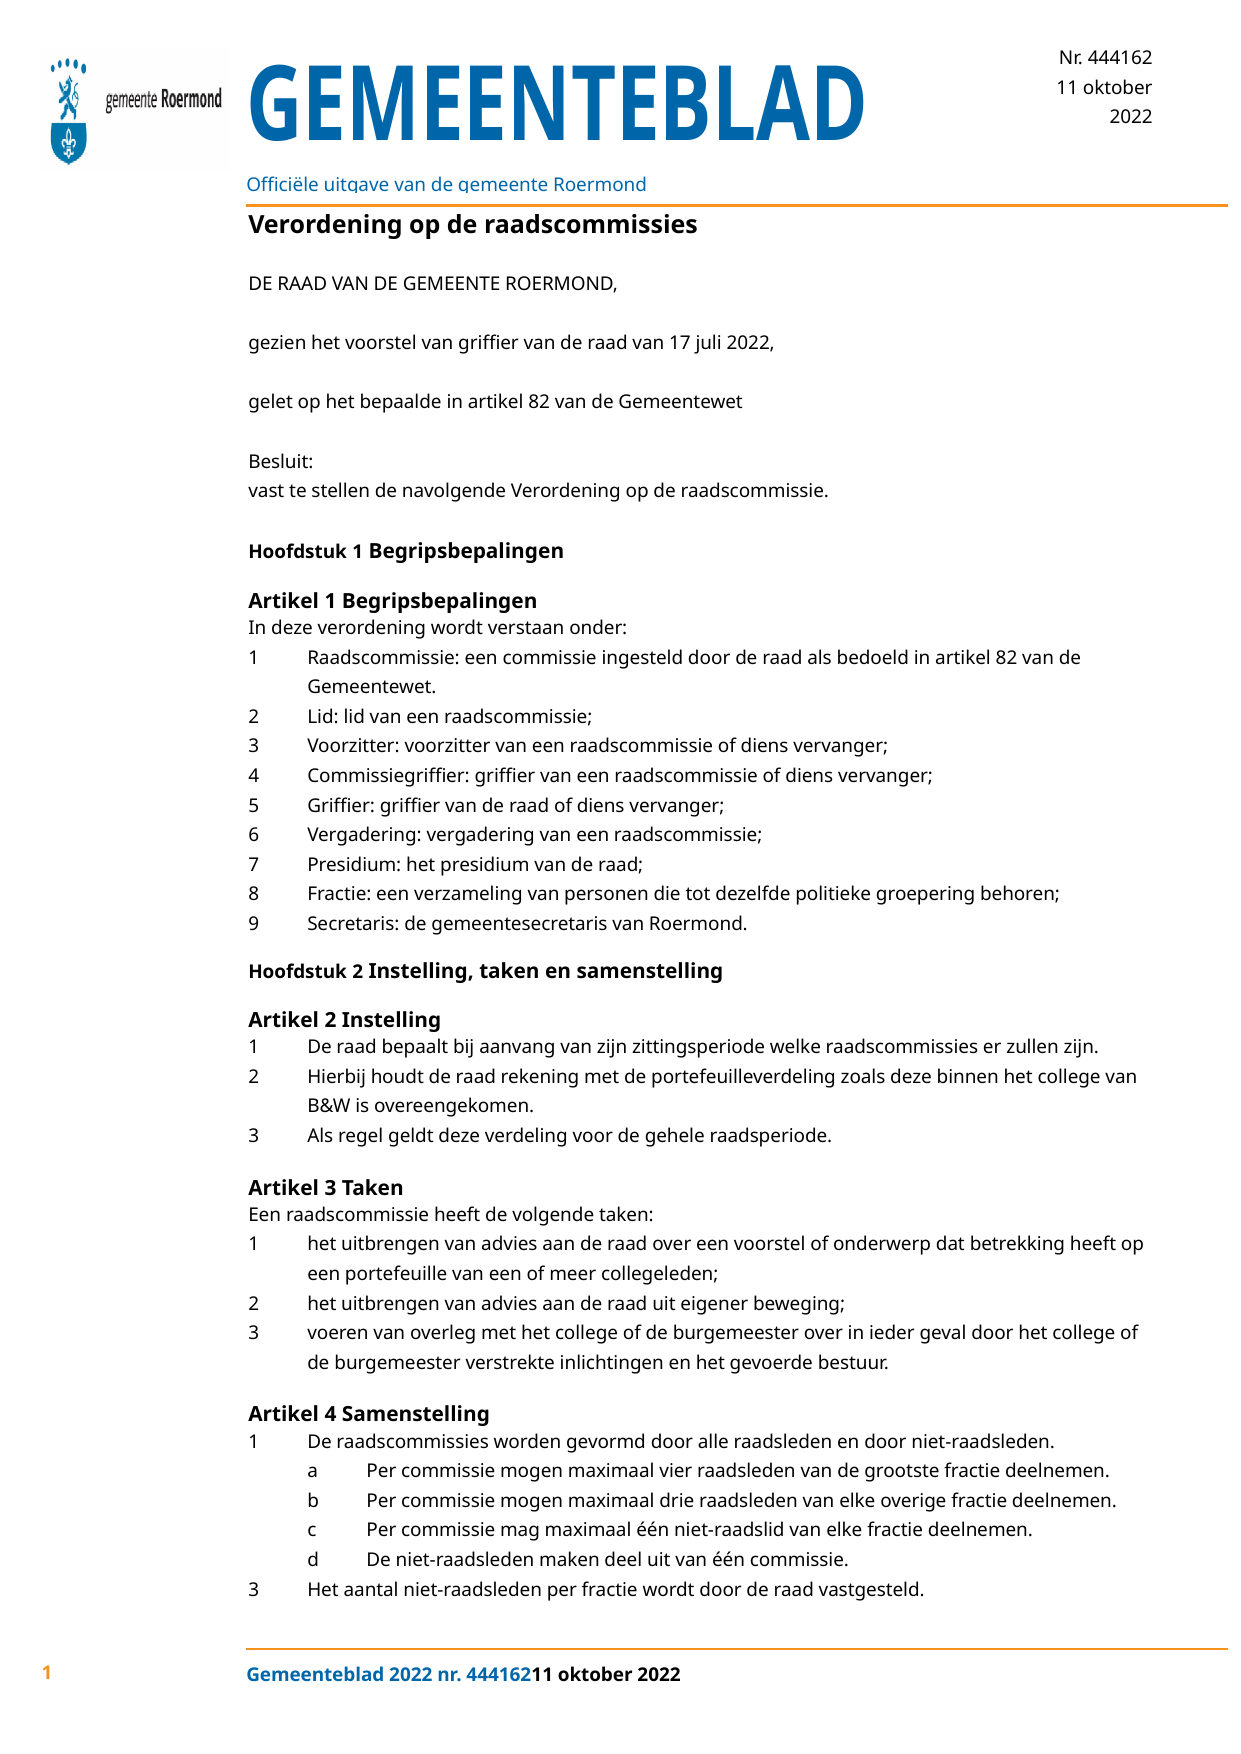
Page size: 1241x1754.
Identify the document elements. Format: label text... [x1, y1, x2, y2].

list Voorzitter: voorzitter van een raadscommissie of diens vervanger; [248, 733, 1152, 758]
list het uitbrengen van advies aan de raad uit eigener beweging; [248, 1290, 1152, 1316]
list Het aantal niet-raadsleden per fractie wordt door de raad vastgesteld. [248, 1576, 1152, 1601]
text Hoofdstuk 2 Instelling, taken en samenstelling [248, 956, 1152, 984]
text Hoofdstuk 1 Begripsbepalingen [248, 537, 1152, 565]
text gelet op het bepaalde in artikel 82 van de Gemeentewet [248, 389, 1152, 414]
list De raadscommissies worden gevormd door alle raadsleden en door niet-raadsleden. [248, 1428, 1152, 1453]
text Besluit: [248, 448, 1152, 473]
list het uitbrengen van advies aan de raad over een voorstel of onderwerp dat betrekking heeft op een portefeuille van een of meer collegeleden; [248, 1231, 1152, 1286]
text In deze verordening wordt verstaan onder: [248, 614, 1152, 640]
list Raadscommissie: een commissie ingesteld door de raad als bedoeld in artikel 82 van de Gemeentewet. [248, 644, 1152, 699]
text Artikel 2 Instelling [248, 1005, 1152, 1033]
text DE RAAD VAN DE GEMEENTE ROERMOND, [248, 270, 1152, 296]
list Griffier: griffier van de raad of diens vervanger; [248, 792, 1152, 817]
picture [41, 47, 231, 172]
text Verordening op de raadscommissies [248, 207, 1152, 241]
text Een raadscommissie heeft de volgende taken: [248, 1201, 1152, 1227]
text Artikel 3 Taken [248, 1173, 1152, 1201]
text Artikel 4 Samenstelling [248, 1399, 1152, 1428]
list Per commissie mogen maximaal vier raadsleden van de grootste fractie deelnemen. [307, 1457, 1152, 1483]
list Commissiegriffier: griffier van een raadscommissie of diens vervanger; [248, 762, 1152, 788]
text Artikel 1 Begripsbepalingen [248, 586, 1152, 614]
list Per commissie mag maximaal één niet-raadslid van elke fractie deelnemen. [307, 1517, 1152, 1542]
text vast te stellen de navolgende Verordening op de raadscommissie. [248, 477, 1152, 503]
list Vergadering: vergadering van een raadscommissie; [248, 821, 1152, 847]
list voeren van overleg met het college of de burgemeester over in ieder geval door het college of de burgemeester verstrekte inlichtingen en het gevoerde bestuur. [248, 1319, 1152, 1375]
list Lid: lid van een raadscommissie; [248, 703, 1152, 729]
list Fractie: een verzameling van personen die tot dezelfde politieke groepering behoren; [248, 881, 1152, 906]
list Per commissie mogen maximaal drie raadsleden van elke overige fractie deelnemen. [307, 1487, 1152, 1513]
list Presidium: het presidium van de raad; [248, 851, 1152, 877]
text gezien het voorstel van griffier van de raad van 17 juli 2022, [248, 329, 1152, 355]
list Secretaris: de gemeentesecretaris van Roermond. [248, 910, 1152, 936]
list De niet-raadsleden maken deel uit van één commissie. [307, 1546, 1152, 1572]
list De raad bepaalt bij aanvang van zijn zittingsperiode welke raadscommissies er zullen zijn. [248, 1033, 1152, 1059]
list Als regel geldt deze verdeling voor de gehele raadsperiode. [248, 1122, 1152, 1148]
list Hierbij houdt de raad rekening met de portefeuilleverdeling zoals deze binnen het college van B&W is overeengekomen. [248, 1063, 1152, 1118]
